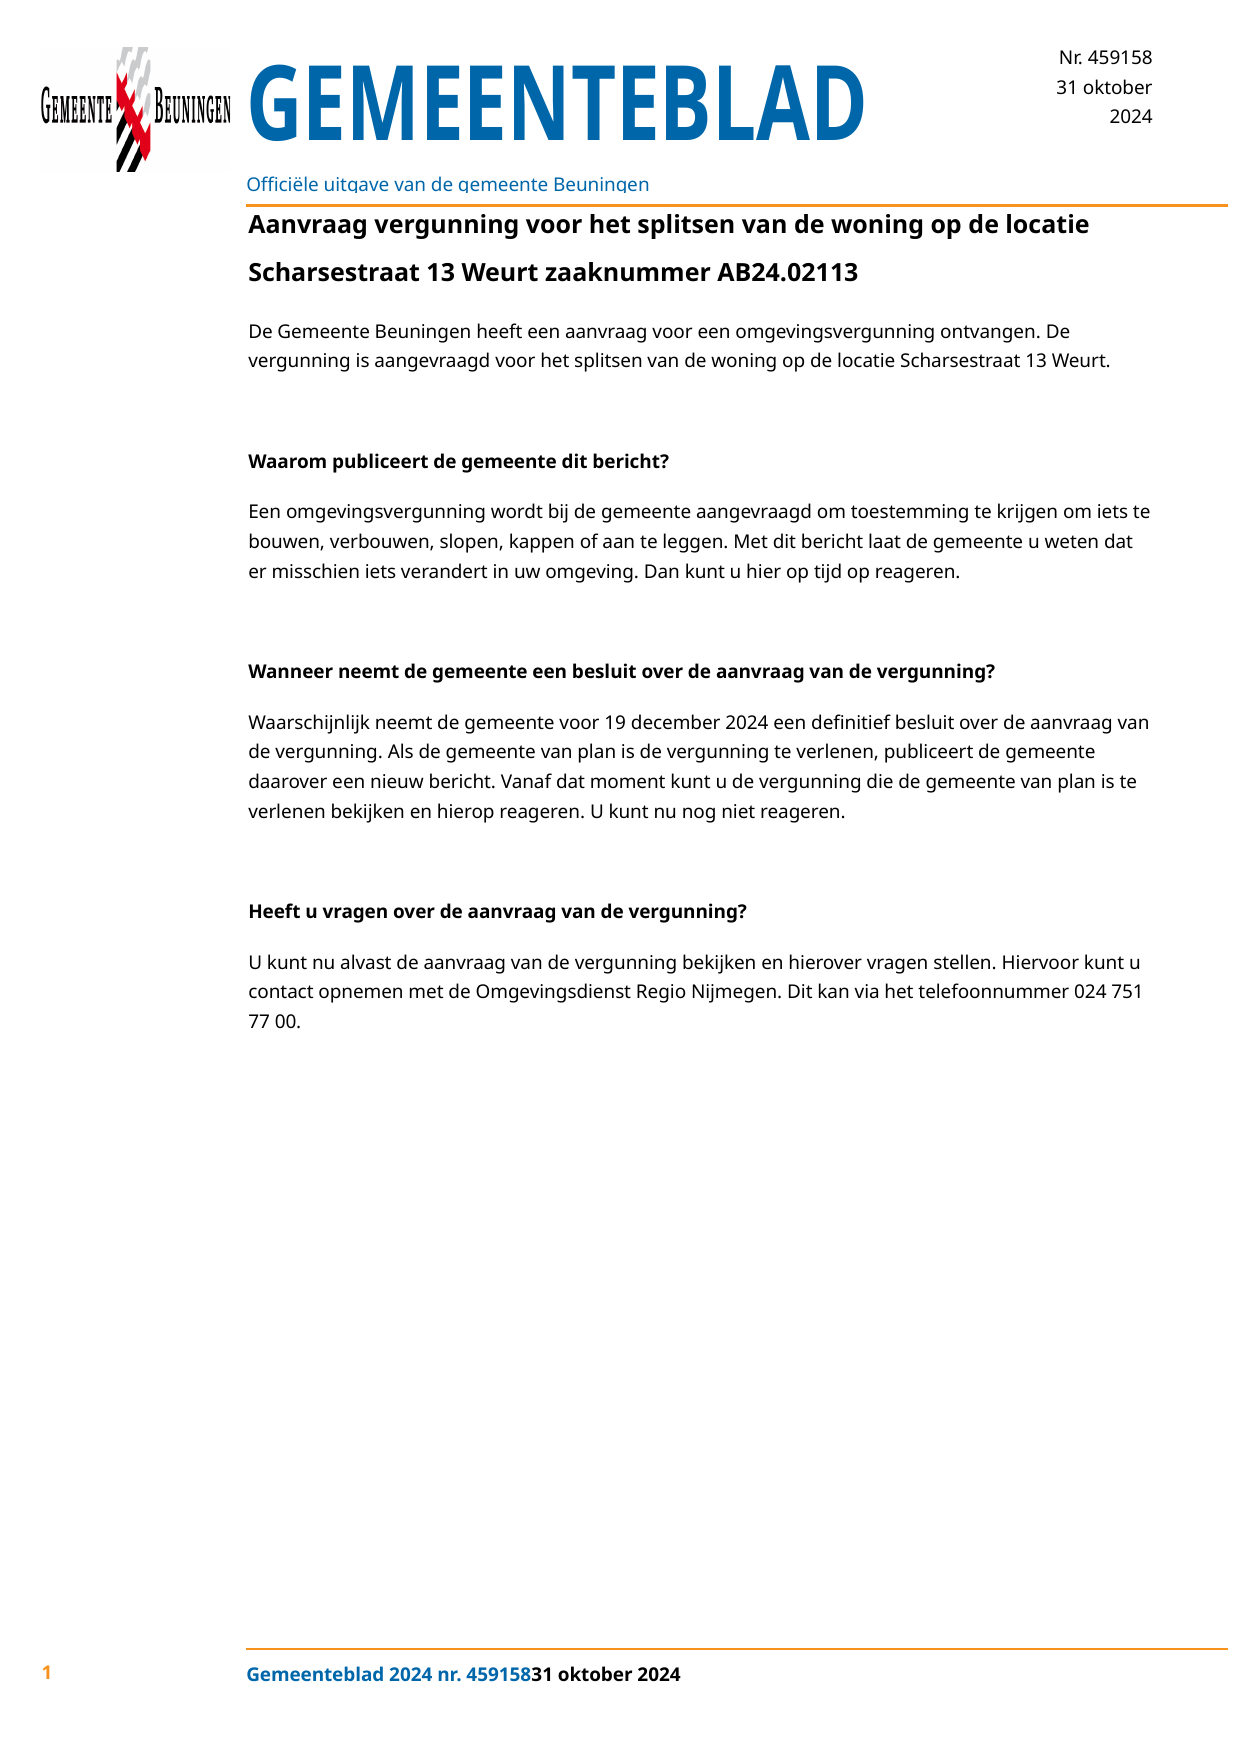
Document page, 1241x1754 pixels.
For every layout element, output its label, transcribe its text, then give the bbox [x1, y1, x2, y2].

picture [41, 47, 231, 172]
text U kunt nu alvast de aanvraag van de vergunning bekijken en hierover vragen stellen. Hiervoor kunt u contact opnemen met de Omgevingsdienst Regio Nijmegen. Dit kan via het telefoonnummer 024 751 77 00. [248, 949, 1152, 1034]
text Waarschijnlijk neemt de gemeente voor 19 december 2024 een definitief besluit over de aanvraag van de vergunning. Als de gemeente van plan is de vergunning te verlenen, publiceert de gemeente daarover een nieuw bericht. Vanaf dat moment kunt u de vergunning die de gemeente van plan is te verlenen bekijken en hierop reageren. U kunt nu nog niet reageren. [248, 709, 1152, 824]
text De Gemeente Beuningen heeft een aanvraag voor een omgevingsvergunning ontvangen. De vergunning is aangevraagd voor het splitsen van de woning op de locatie Scharsestraat 13 Weurt. [248, 318, 1152, 373]
text Wanneer neemt de gemeente een besluit over de aanvraag van de vergunning? [248, 659, 1152, 684]
text Heeft u vragen over de aanvraag van de vergunning? [248, 899, 1152, 924]
text Aanvraag vergunning voor het splitsen van de woning op de locatie Scharsestraat 13 Weurt zaaknummer AB24.02113 [248, 207, 1152, 288]
text Een omgevingsvergunning wordt bij de gemeente aangevraagd om toestemming te krijgen om iets te bouwen, verbouwen, slopen, kappen of aan te leggen. Met dit bericht laat de gemeente u weten dat er misschien iets verandert in uw omgeving. Dan kunt u hier op tijd op reageren. [248, 499, 1152, 584]
text Waarom publiceert de gemeente dit bericht? [248, 448, 1152, 474]
